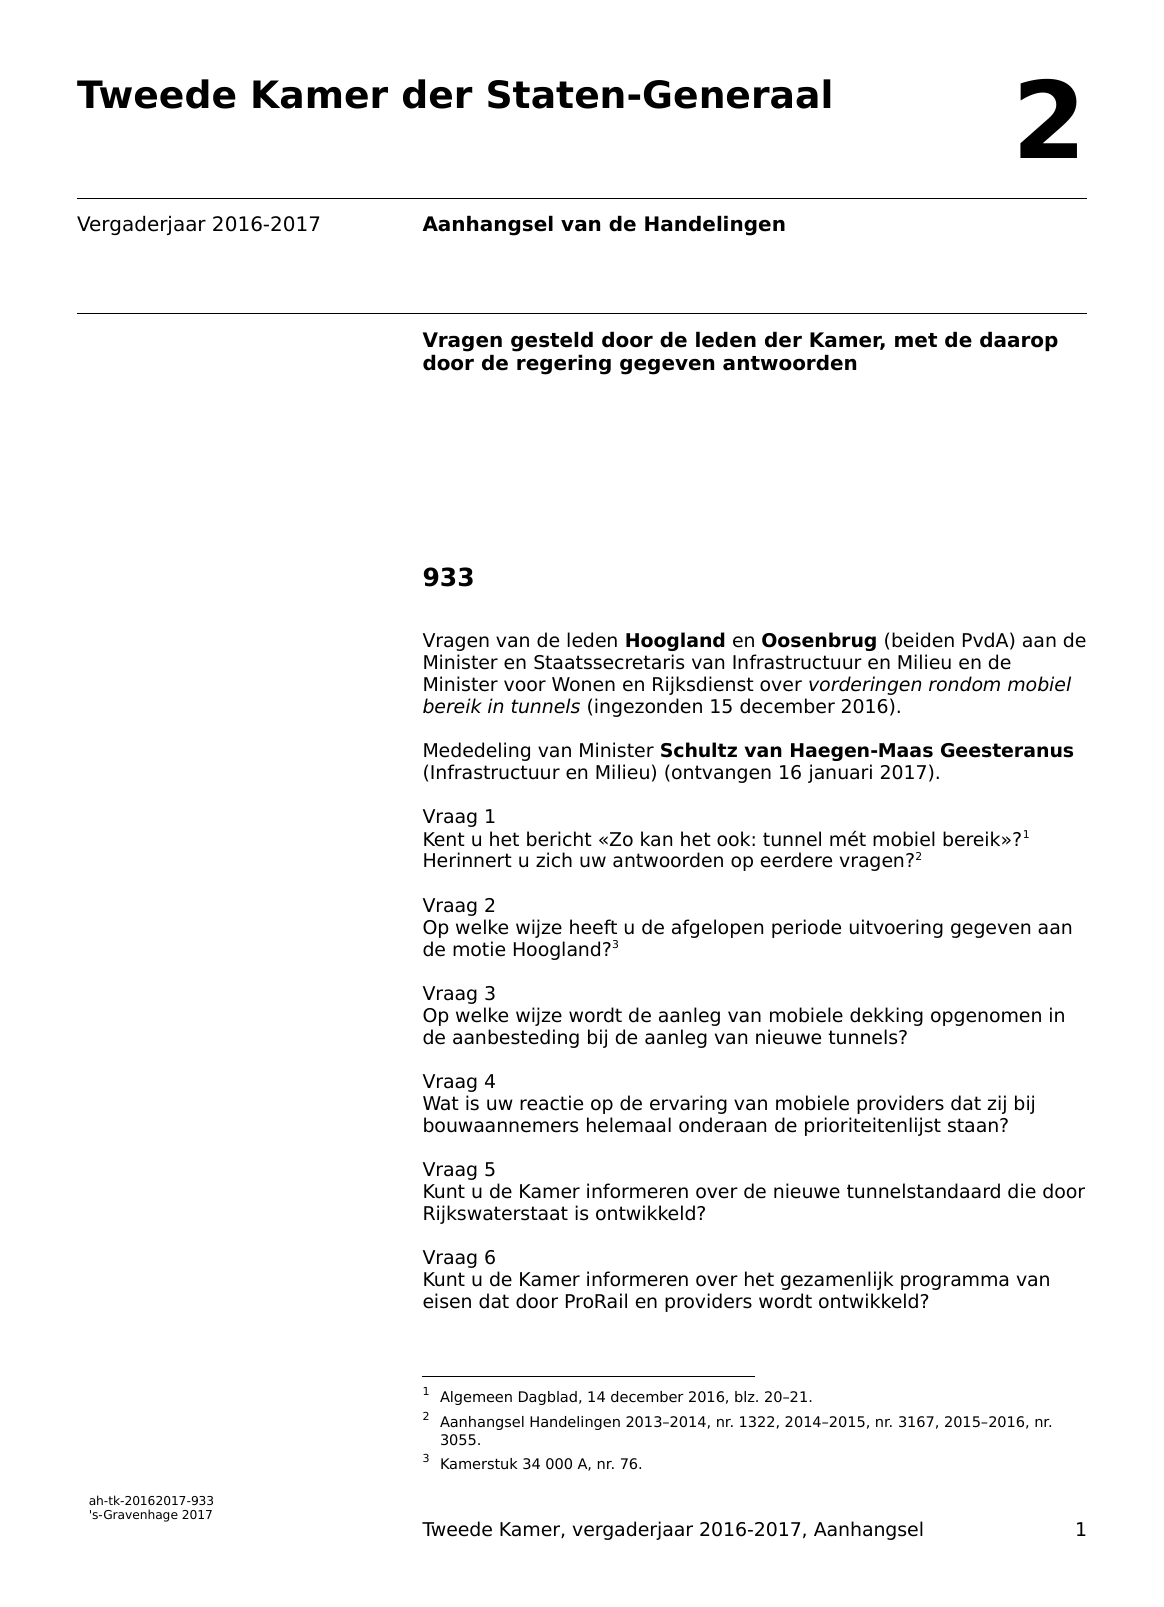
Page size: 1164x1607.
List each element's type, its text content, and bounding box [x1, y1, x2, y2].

text Vragen van de leden Hoogland en Oosenbrug (beiden PvdA) aan de Minister en Staatssecretaris van Infrastructuur en Milieu en de Minister voor Wonen en Rijksdienst over vorderingen rondom mobiel bereik in tunnels (ingezonden 15 december 2016). [422, 630, 1087, 718]
text Op welke wijze heeft u de afgelopen periode uitvoering gegeven aan de motie Hoogland? [422, 917, 1087, 961]
text Algemeen Dagblad, 14 december 2016, blz. 20–21. [422, 1385, 1087, 1407]
text Kamerstuk 34 000 A, nr. 76. [422, 1452, 1087, 1474]
text Vraag 2 [422, 894, 1087, 917]
text 933 [422, 563, 1087, 592]
text Aanhangsel Handelingen 2013–2014, nr. 1322, 2014–2015, nr. 3167, 2015–2016, nr. 3055. [422, 1410, 1087, 1449]
text Vraag 4 [422, 1071, 1087, 1093]
text Vraag 5 [422, 1159, 1087, 1181]
table_cell Vergaderjaar 2016-2017 [77, 199, 422, 313]
text Kunt u de Kamer informeren over het gezamenlijk programma van eisen dat door ProRail en providers wordt ontwikkeld? [422, 1269, 1087, 1313]
text ah-tk-20162017-933 [88, 1494, 323, 1508]
text Vraag 1 [422, 806, 1087, 828]
text Mededeling van Minister Schultz van Haegen-Maas Geesteranus (Infrastructuur en Milieu) (ontvangen 16 januari 2017). [422, 740, 1087, 784]
text 's-Gravenhage 2017 [88, 1508, 323, 1522]
text Kunt u de Kamer informeren over de nieuwe tunnelstandaard die door Rijkswaterstaat is ontwikkeld? [422, 1181, 1087, 1225]
table_header 2 [886, 59, 1087, 198]
table_cell Aanhangsel van de Handelingen [422, 199, 1087, 313]
table_header Tweede Kamer der Staten-Generaal [77, 59, 886, 198]
text Kent u het bericht «Zo kan het ook: tunnel mét mobiel bereik»? Herinnert u zich uw antwoorden op eerdere vragen? [422, 828, 1087, 872]
text Vraag 3 [422, 983, 1087, 1005]
table_cell [77, 314, 422, 375]
text Vraag 6 [422, 1247, 1087, 1269]
text Wat is uw reactie op de ervaring van mobiele providers dat zij bij bouwaannemers helemaal onderaan de prioriteitenlijst staan? [422, 1093, 1087, 1137]
text Op welke wijze wordt de aanleg van mobiele dekking opgenomen in de aanbesteding bij de aanleg van nieuwe tunnels? [422, 1005, 1087, 1049]
table_cell Vragen gesteld door de leden der Kamer, met de daarop door de regering gegeven antwoorden [422, 314, 1087, 375]
